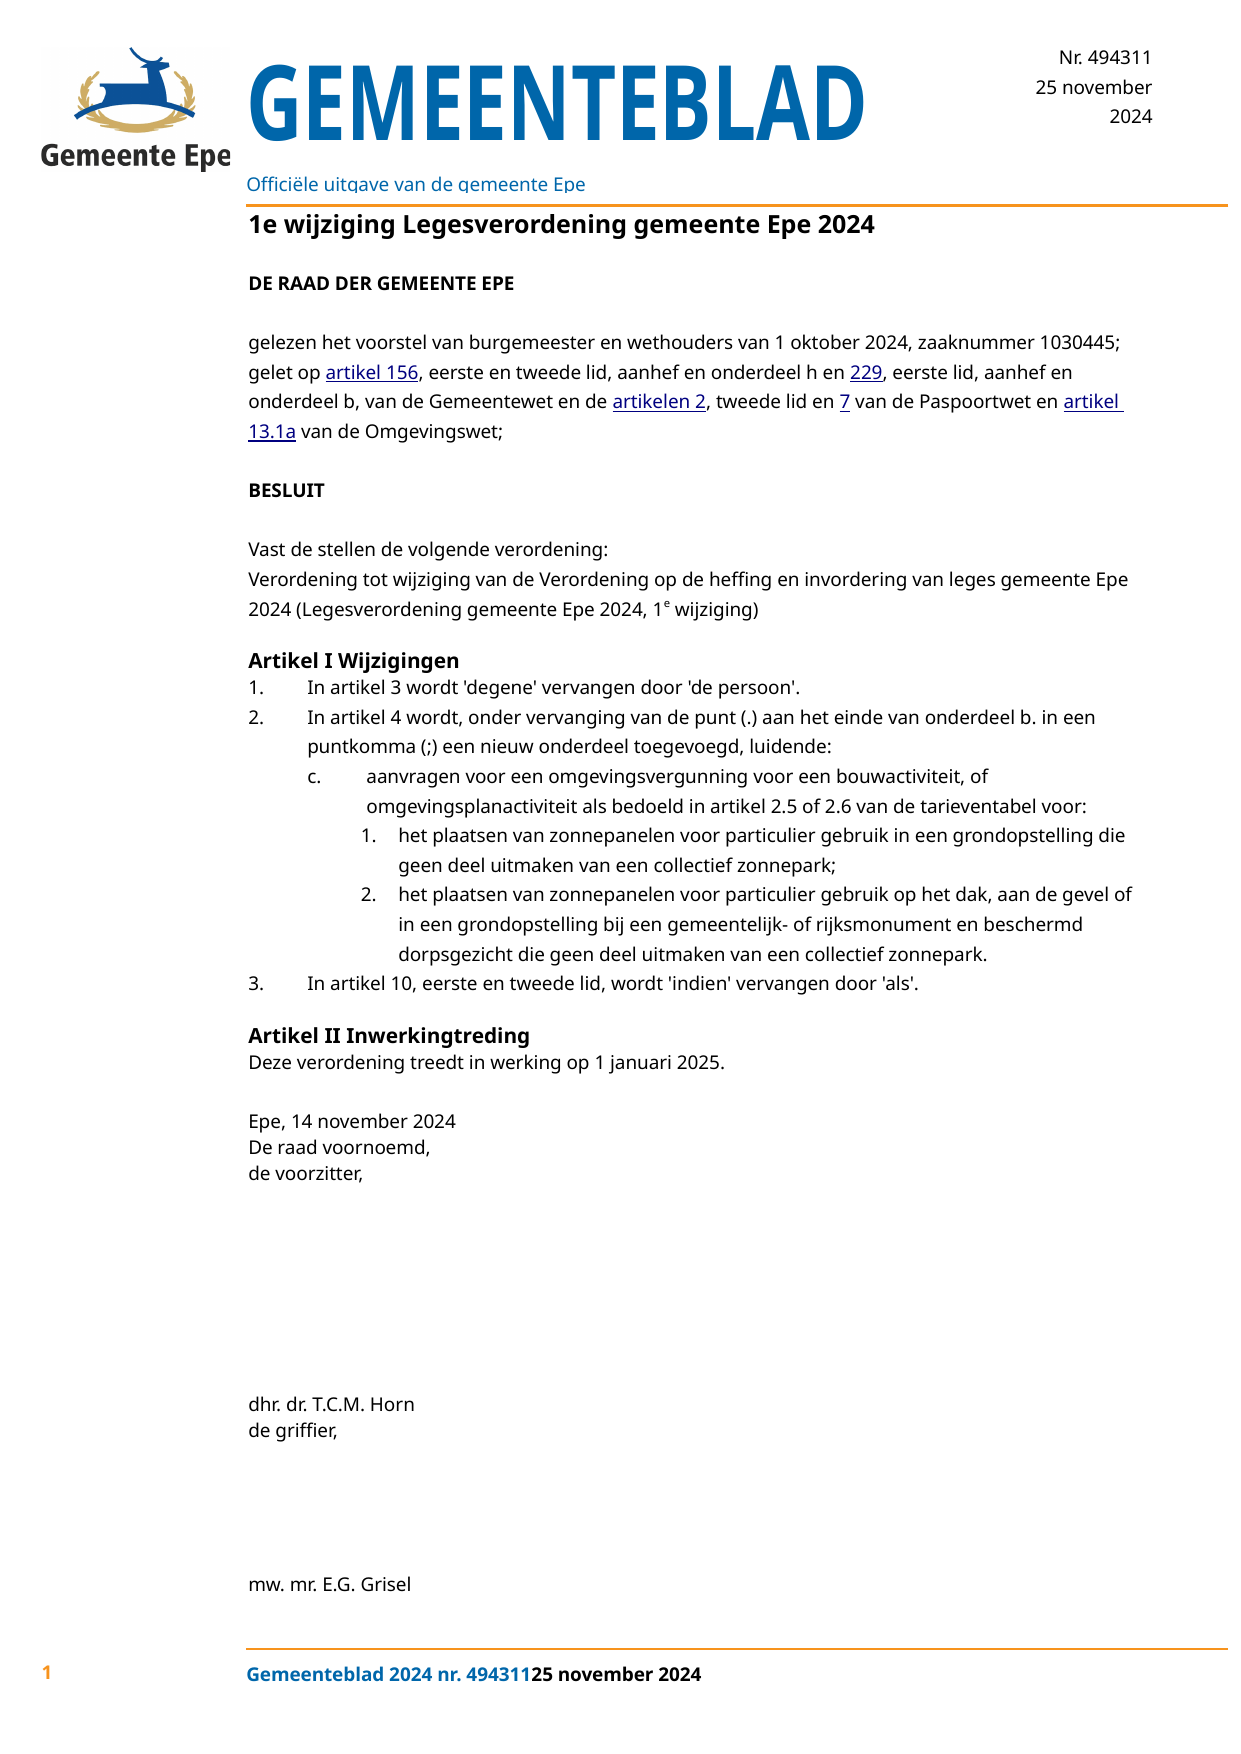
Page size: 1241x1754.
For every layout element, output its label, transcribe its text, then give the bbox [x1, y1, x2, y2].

text De raad voornoemd, [248, 1134, 1152, 1160]
list In artikel 10, eerste en tweede lid, wordt 'indien' vervangen door 'als'. [248, 970, 1152, 996]
list het plaatsen van zonnepanelen voor particulier gebruik in een grondopstelling die geen deel uitmaken van een collectief zonnepark; [361, 822, 1152, 878]
list aanvragen voor een omgevingsvergunning voor een bouwactiviteit, of omgevingsplanactiviteit als bedoeld in artikel 2.5 of 2.6 van de tarieventabel voor: [307, 763, 1152, 819]
text Epe, 14 november 2024 [248, 1108, 1152, 1134]
list In artikel 4 wordt, onder vervanging van de punt (.) aan het einde van onderdeel b. in een puntkomma (;) een nieuw onderdeel toegevoegd, luidende: [248, 704, 1152, 759]
text de griffier, [248, 1417, 1152, 1443]
text Artikel I Wijzigingen [248, 646, 1152, 674]
text dhr. dr. T.C.M. Horn [248, 1391, 1152, 1417]
text Verordening tot wijziging van de Verordening op de heffing en invordering van leges gemeente Epe 2024 (Legesverordening gemeente Epe 2024, 1e wijziging) [248, 566, 1152, 621]
text mw. mr. E.G. Grisel [248, 1572, 1152, 1597]
picture [41, 47, 231, 172]
text gelet op artikel 156, eerste en tweede lid, aanhef en onderdeel h en 229, eerste lid, aanhef en onderdeel b, van de Gemeentewet en de artikelen 2, tweede lid en 7 van de Paspoortwet en artikel 13.1a van de Omgevingswet; [248, 359, 1152, 444]
list In artikel 3 wordt 'degene' vervangen door 'de persoon'. [248, 674, 1152, 700]
text BESLUIT [248, 477, 1152, 503]
text de voorzitter, [248, 1160, 1152, 1186]
text Artikel II Inwerkingtreding [248, 1021, 1152, 1049]
list het plaatsen van zonnepanelen voor particulier gebruik op het dak, aan de gevel of in een grondopstelling bij een gemeentelijk- of rijksmonument en beschermd dorpsgezicht die geen deel uitmaken van een collectief zonnepark. [361, 882, 1152, 967]
text Deze verordening treedt in werking op 1 januari 2025. [248, 1049, 1152, 1075]
text gelezen het voorstel van burgemeester en wethouders van 1 oktober 2024, zaaknummer 1030445; [248, 329, 1152, 355]
text 1e wijziging Legesverordening gemeente Epe 2024 [248, 207, 1152, 241]
text Vast de stellen de volgende verordening: [248, 537, 1152, 562]
text DE RAAD DER GEMEENTE EPE [248, 270, 1152, 296]
